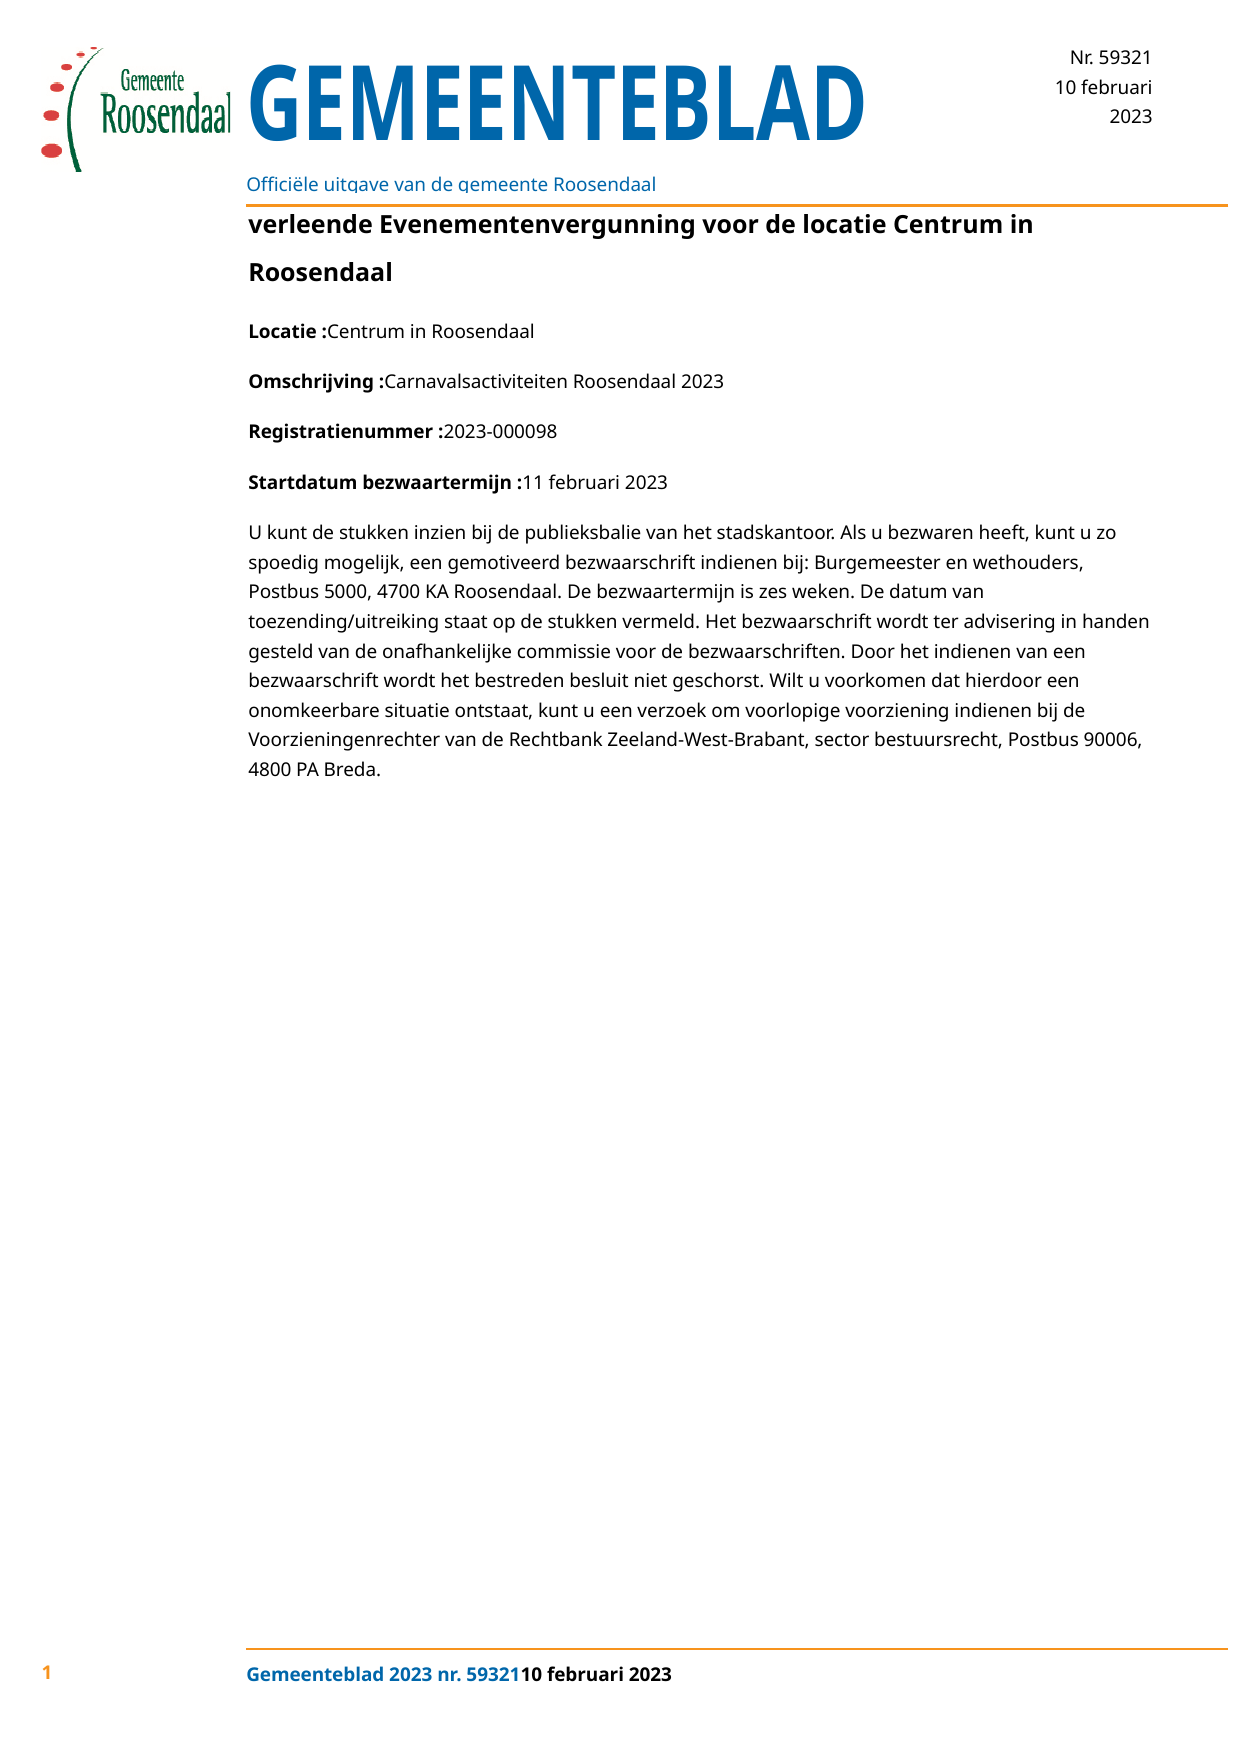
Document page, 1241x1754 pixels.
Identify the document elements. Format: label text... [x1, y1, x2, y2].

text verleende Evenementenvergunning voor de locatie Centrum in Roosendaal [248, 207, 1152, 288]
picture [41, 47, 231, 172]
text Omschrijving :Carnavalsactiviteiten Roosendaal 2023 [248, 368, 1152, 394]
text U kunt de stukken inzien bij de publieksbalie van het stadskantoor. Als u bezwaren heeft, kunt u zo spoedig mogelijk, een gemotiveerd bezwaarschrift indienen bij: Burgemeester en wethouders, Postbus 5000, 4700 KA Roosendaal. De bezwaartermijn is zes weken. De datum van toezending/uitreiking staat op de stukken vermeld. Het bezwaarschrift wordt ter advisering in handen gesteld van de onafhankelijke commissie voor de bezwaarschriften. Door het indienen van een bezwaarschrift wordt het bestreden besluit niet geschorst. Wilt u voorkomen dat hierdoor een onomkeerbare situatie ontstaat, kunt u een verzoek om voorlopige voorziening indienen bij de Voorzieningenrechter van de Rechtbank Zeeland-West-Brabant, sector bestuursrecht, Postbus 90006, 4800 PA Breda. [248, 519, 1152, 782]
text Registratienummer :2023-000098 [248, 419, 1152, 444]
text Locatie :Centrum in Roosendaal [248, 318, 1152, 344]
text Startdatum bezwaartermijn :11 februari 2023 [248, 469, 1152, 495]
